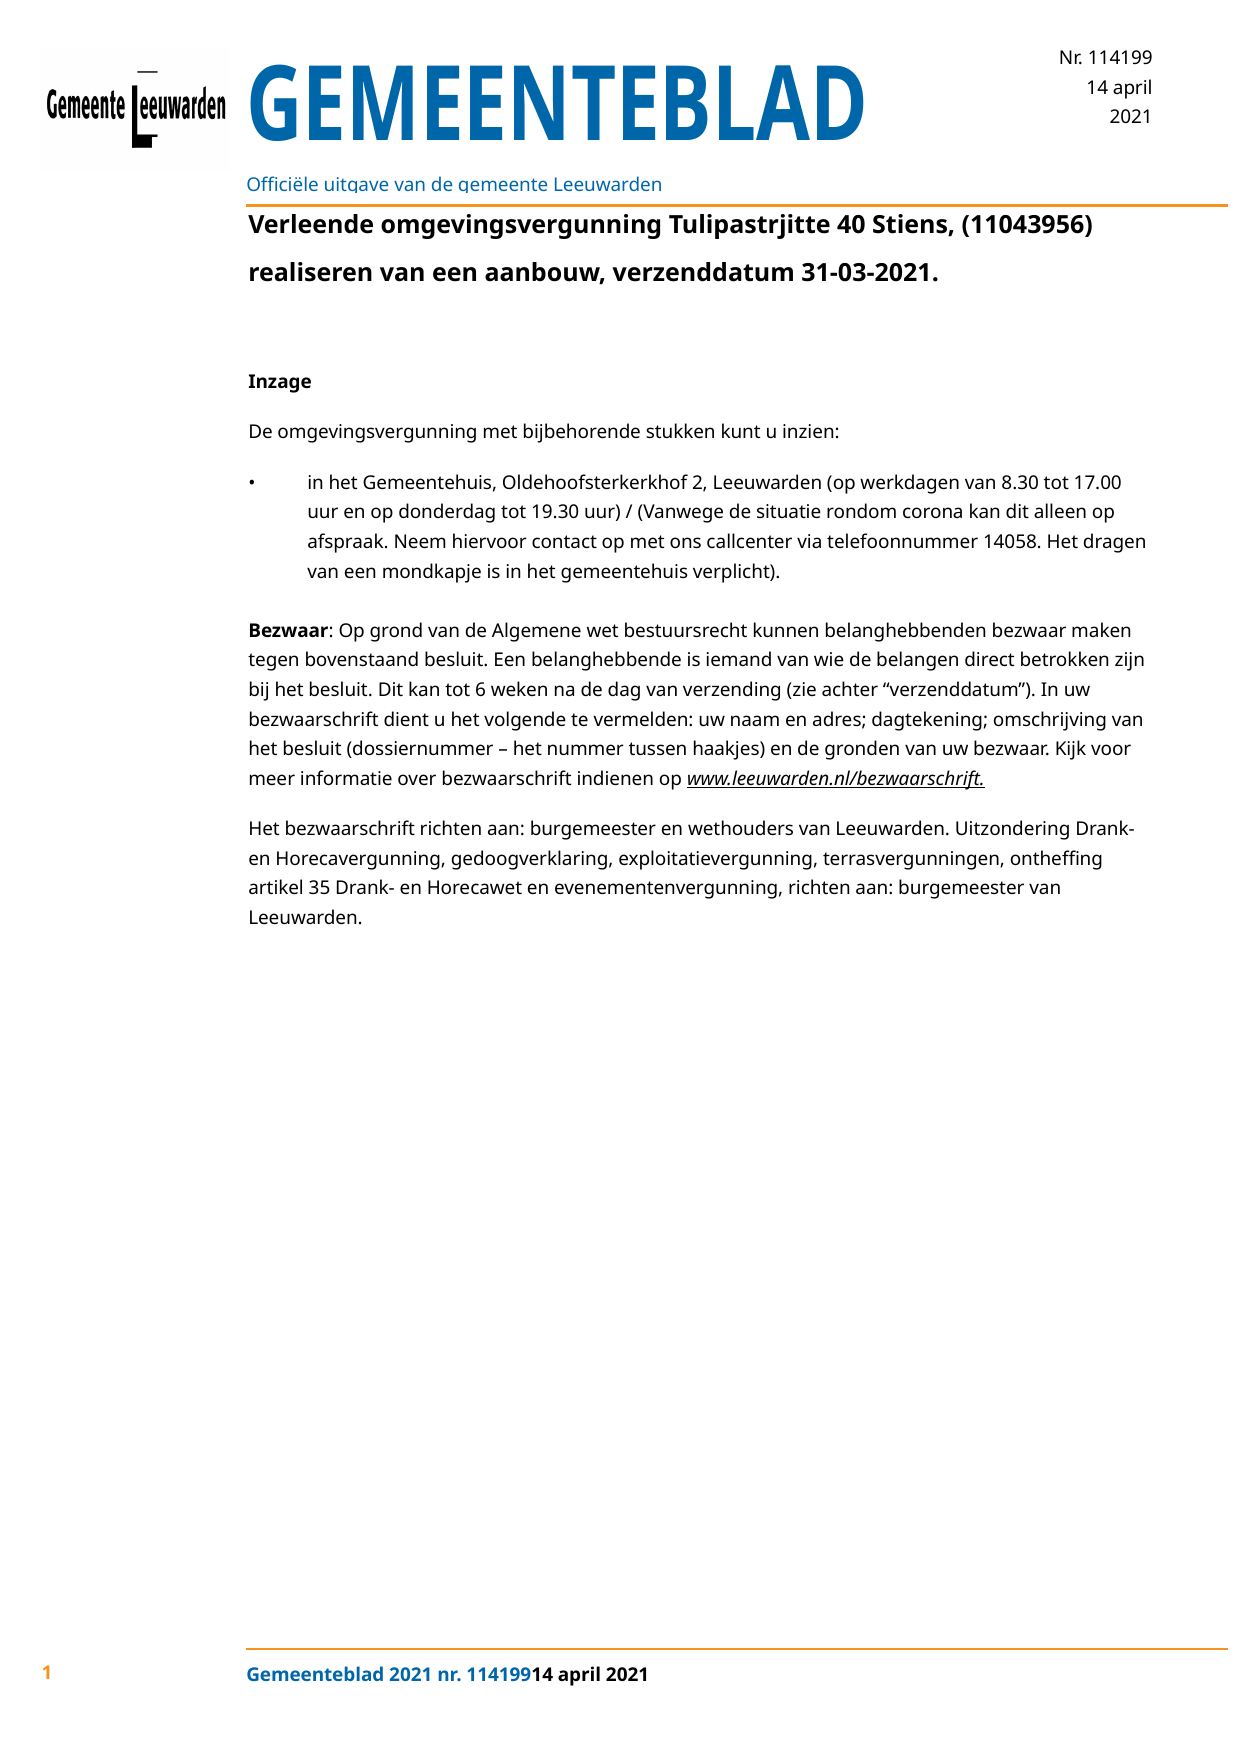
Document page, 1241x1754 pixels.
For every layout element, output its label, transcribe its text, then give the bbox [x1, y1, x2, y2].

text Verleende omgevingsvergunning Tulipastrjitte 40 Stiens, (11043956) realiseren van een aanbouw, verzenddatum 31-03-2021. [248, 207, 1152, 288]
text Het bezwaarschrift richten aan: burgemeester en wethouders van Leeuwarden. Uitzondering Drank- en Horecavergunning, gedoogverklaring, exploitatievergunning, terrasvergunningen, ontheffing artikel 35 Drank- en Horecawet en evenementenvergunning, richten aan: burgemeester van Leeuwarden. [248, 815, 1152, 930]
picture [41, 47, 231, 172]
text Bezwaar: Op grond van de Algemene wet bestuursrecht kunnen belanghebbenden bezwaar maken tegen bovenstaand besluit. Een belanghebbende is iemand van wie de belangen direct betrokken zijn bij het besluit. Dit kan tot 6 weken na de dag van verzending (zie achter “verzenddatum”). In uw bezwaarschrift dient u het volgende te vermelden: uw naam en adres; dagtekening; omschrijving van het besluit (dossiernummer – het nummer tussen haakjes) en de gronden van uw bezwaar. Kijk voor meer informatie over bezwaarschrift indienen op www.leeuwarden.nl/bezwaarschrift. [248, 617, 1152, 791]
text De omgevingsvergunning met bijbehorende stukken kunt u inzien: [248, 419, 1152, 444]
text Inzage [248, 368, 1152, 394]
list in het Gemeentehuis, Oldehoofsterkerkhof 2, Leeuwarden (op werkdagen van 8.30 tot 17.00 uur en op donderdag tot 19.30 uur) / (Vanwege de situatie rondom corona kan dit alleen op afspraak. Neem hiervoor contact op met ons callcenter via telefoonnummer 14058. Het dragen van een mondkapje is in het gemeentehuis verplicht). [248, 469, 1152, 584]
